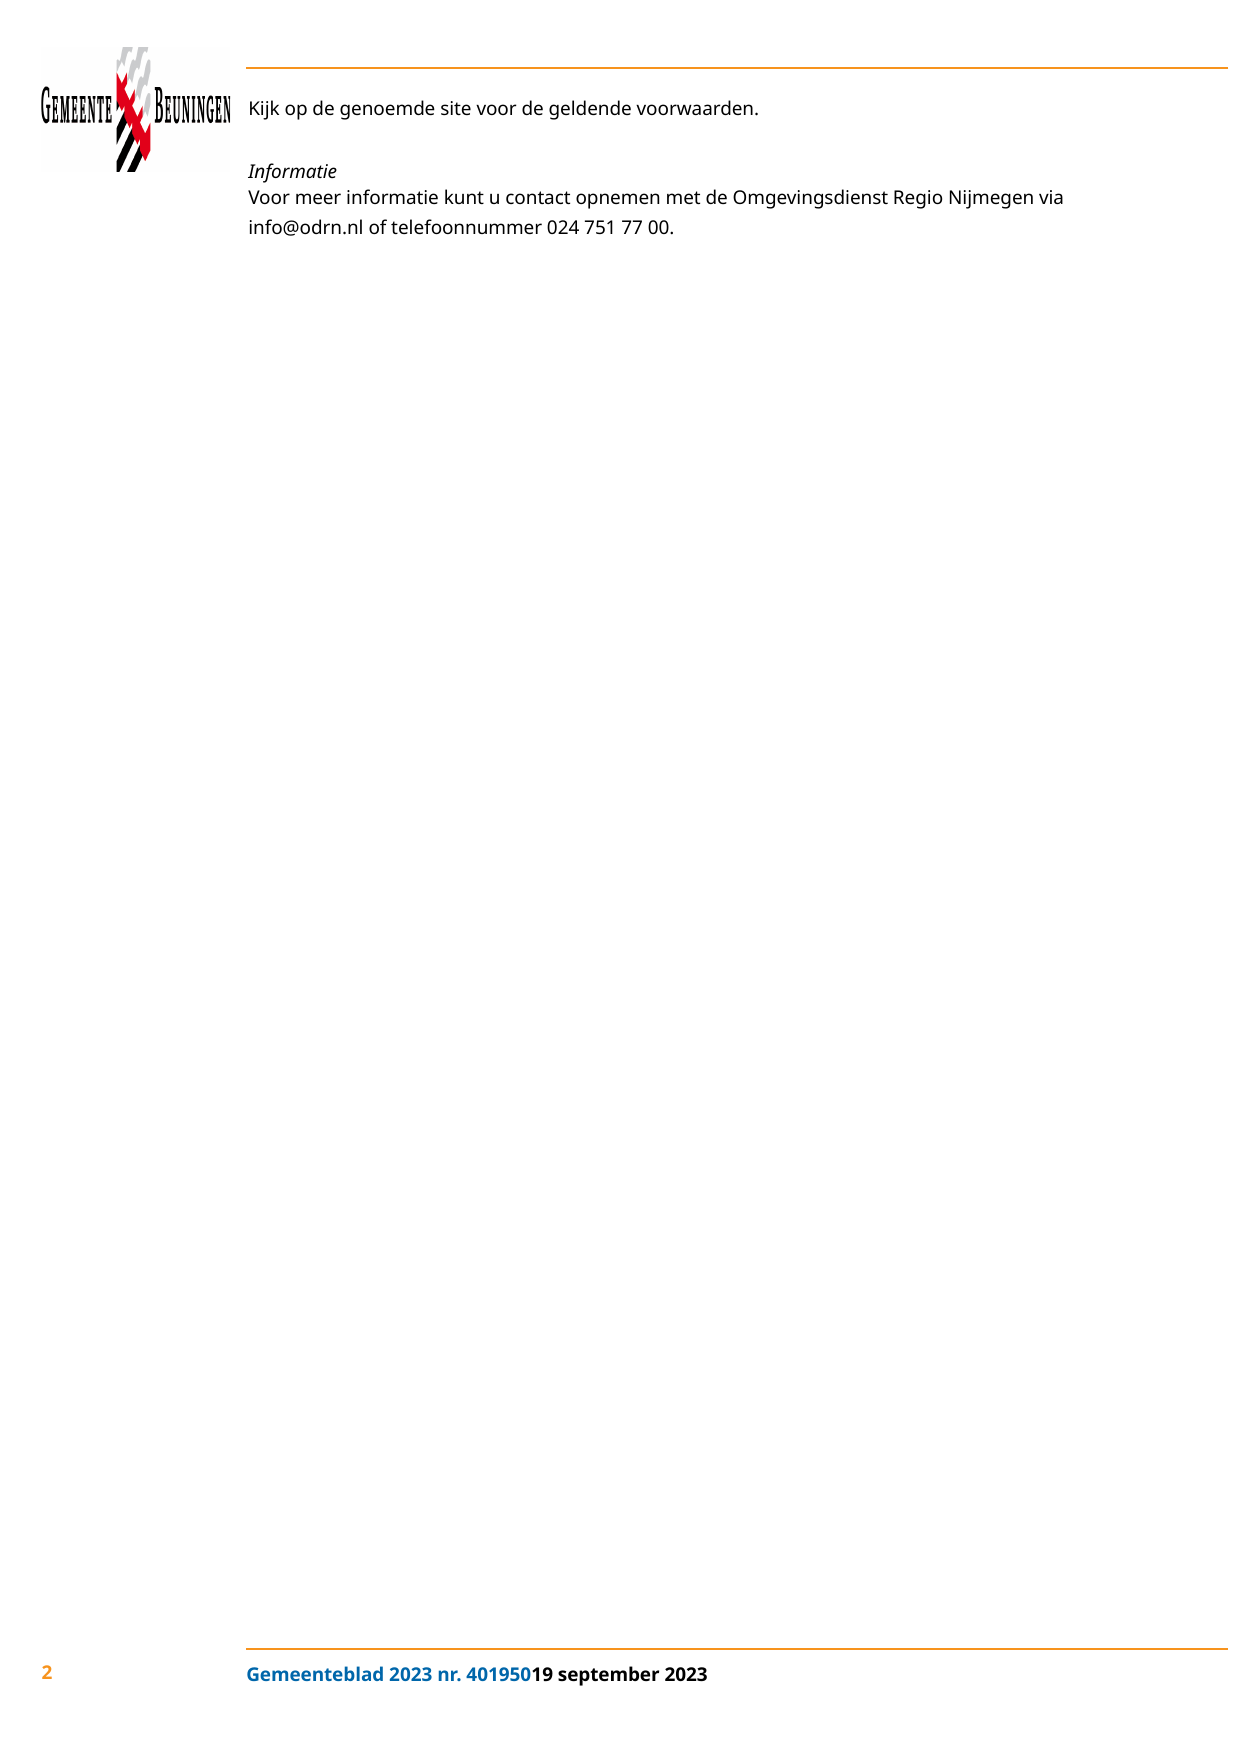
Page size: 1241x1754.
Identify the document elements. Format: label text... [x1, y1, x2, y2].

picture [41, 47, 231, 172]
text Kijk op de genoemde site voor de geldende voorwaarden. [248, 95, 1152, 121]
text Voor meer informatie kunt u contact opnemen met de Omgevingsdienst Regio Nijmegen via info@odrn.nl of telefoonnummer 024 751 77 00. [248, 184, 1152, 240]
text Informatie [248, 159, 1152, 184]
